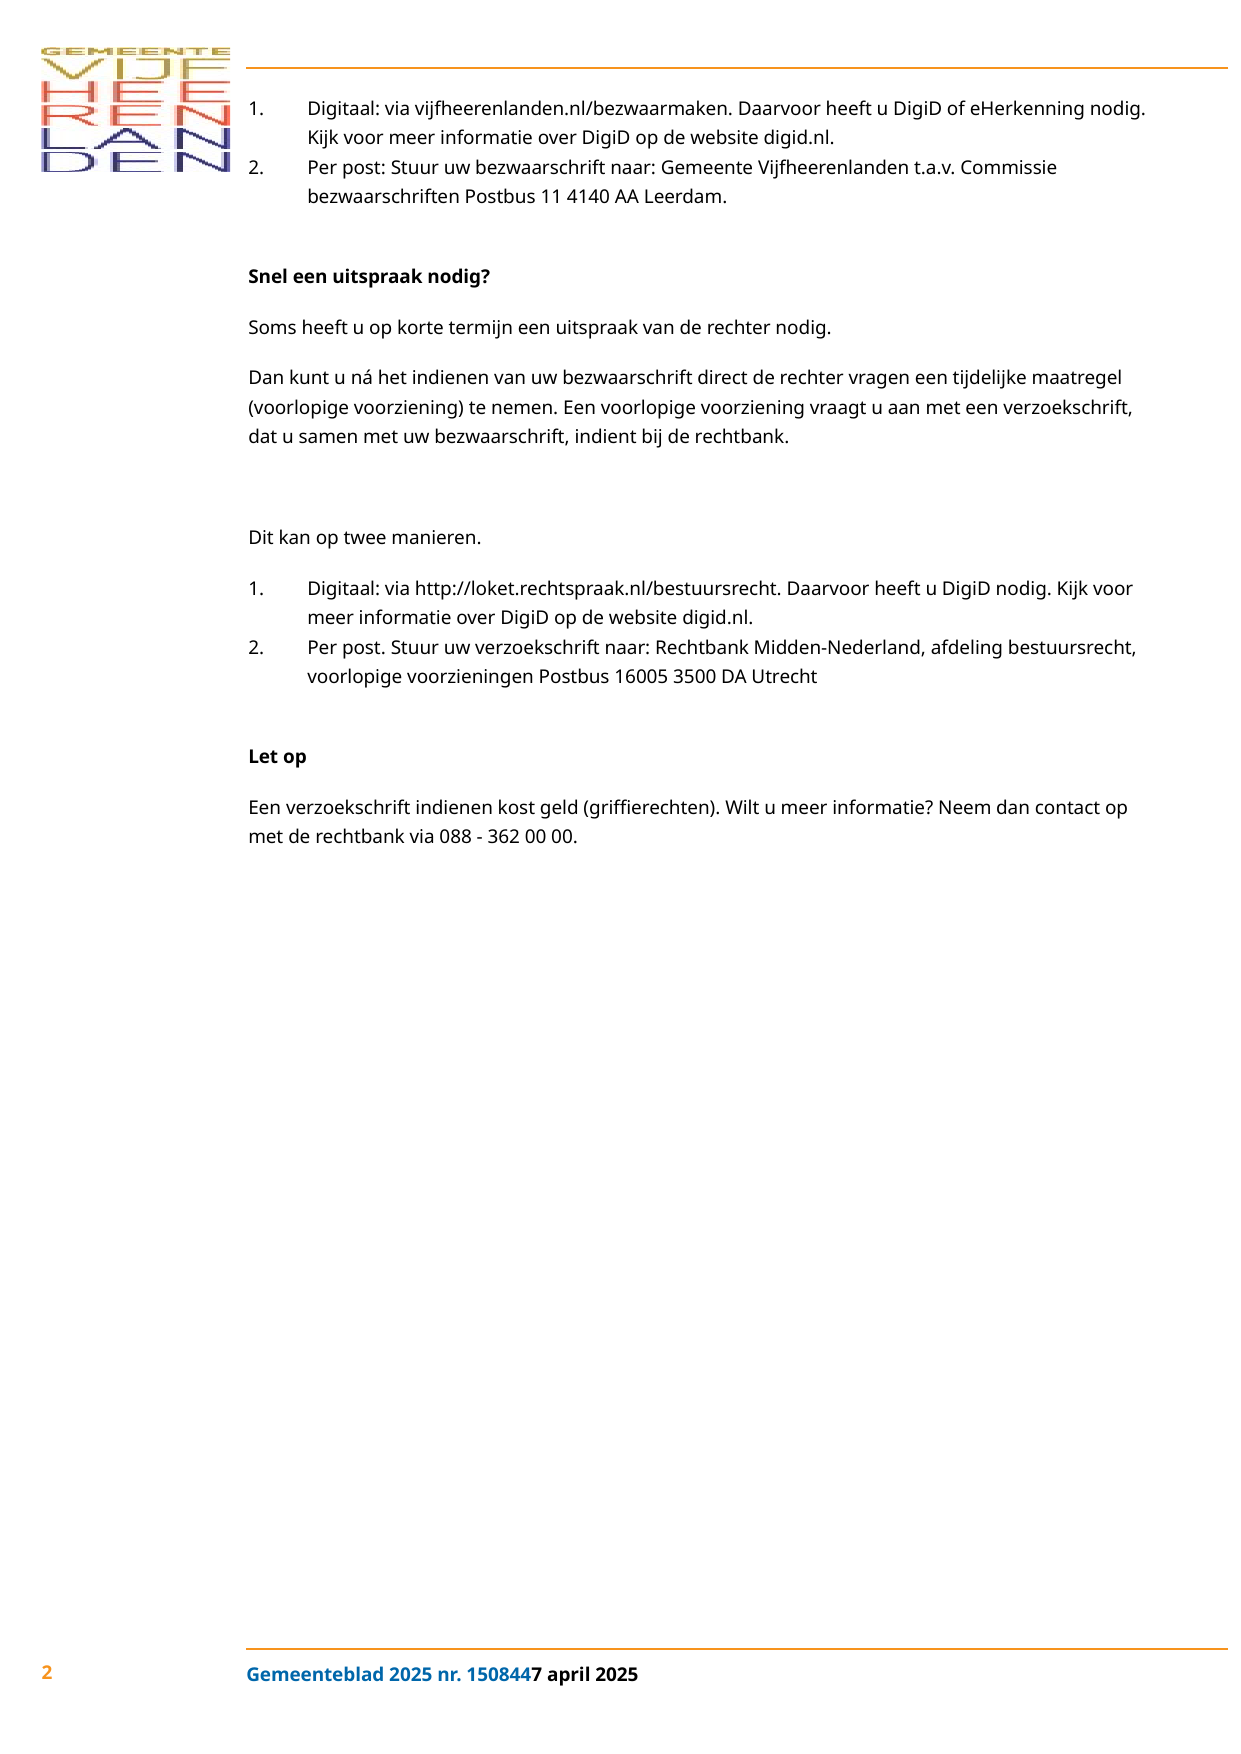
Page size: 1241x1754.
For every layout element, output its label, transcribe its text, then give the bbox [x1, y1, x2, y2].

text Snel een uitspraak nodig? [248, 263, 1152, 289]
list Per post: Stuur uw bezwaarschrift naar: Gemeente Vijfheerenlanden t.a.v. Commissie bezwaarschriften Postbus 11 4140 AA Leerdam. [248, 154, 1152, 209]
list Digitaal: via vijfheerenlanden.nl/bezwaarmaken. Daarvoor heeft u DigiD of eHerkenning nodig. Kijk voor meer informatie over DigiD op de website digid.nl. [248, 95, 1152, 150]
text Let op [248, 743, 1152, 769]
text Een verzoekschrift indienen kost geld (griffierechten). Wilt u meer informatie? Neem dan contact op met de rechtbank via 088 - 362 00 00. [248, 794, 1152, 849]
picture [41, 47, 231, 172]
list Per post. Stuur uw verzoekschrift naar: Rechtbank Midden-Nederland, afdeling bestuursrecht, voorlopige voorzieningen Postbus 16005 3500 DA Utrecht [248, 634, 1152, 689]
list Digitaal: via http://loket.rechtspraak.nl/bestuursrecht. Daarvoor heeft u DigiD nodig. Kijk voor meer informatie over DigiD op de website digid.nl. [248, 575, 1152, 630]
text Soms heeft u op korte termijn een uitspraak van de rechter nodig. [248, 314, 1152, 340]
text Dan kunt u ná het indienen van uw bezwaarschrift direct de rechter vragen een tijdelijke maatregel (voorlopige voorziening) te nemen. Een voorlopige voorziening vraagt u aan met een verzoekschrift, dat u samen met uw bezwaarschrift, indient bij de rechtbank. [248, 364, 1152, 449]
text Dit kan op twee manieren. [248, 524, 1152, 550]
